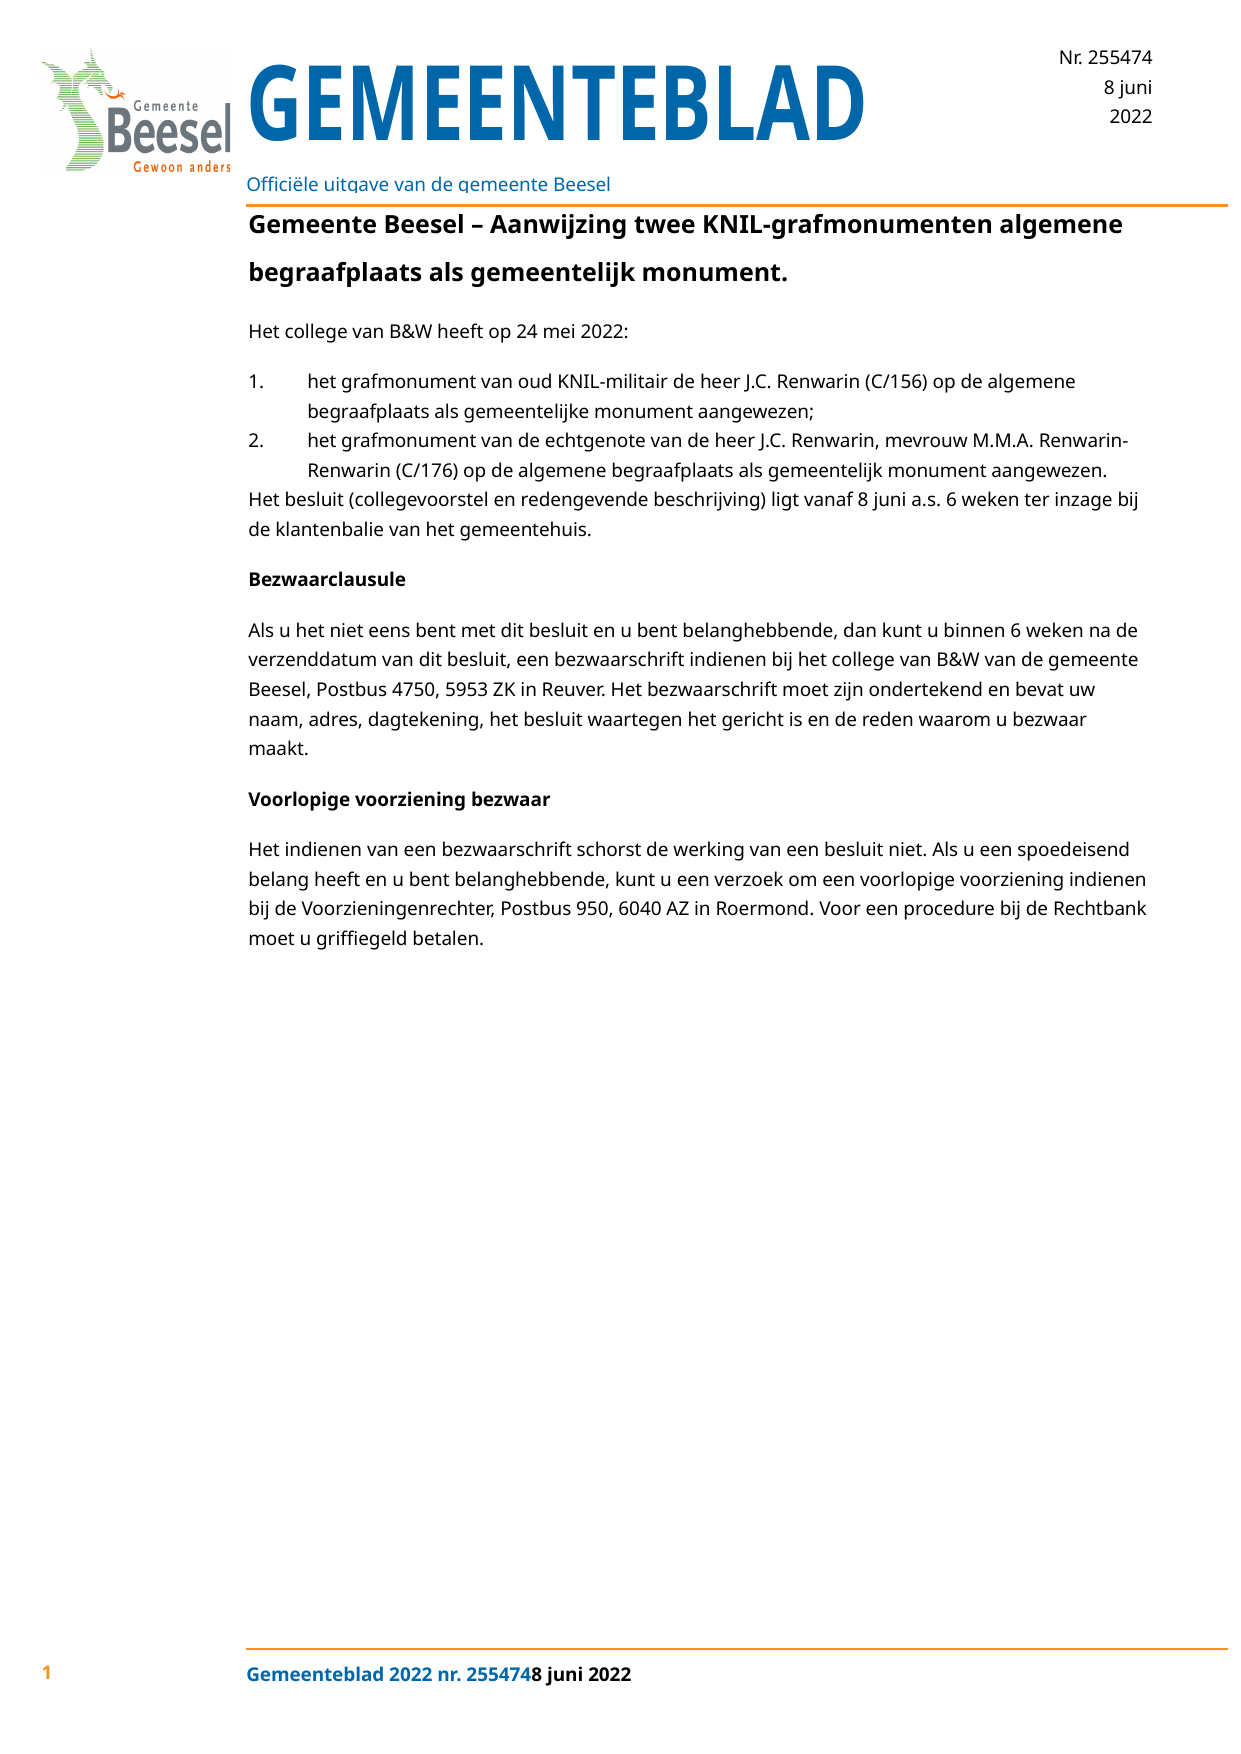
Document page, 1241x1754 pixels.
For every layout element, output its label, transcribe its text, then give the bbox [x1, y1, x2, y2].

text Het indienen van een bezwaarschrift schorst de werking van een besluit niet. Als u een spoedeisend belang heeft en u bent belanghebbende, kunt u een verzoek om een voorlopige voorziening indienen bij de Voorzieningenrechter, Postbus 950, 6040 AZ in Roermond. Voor een procedure bij de Rechtbank moet u griffiegeld betalen. [248, 836, 1152, 951]
text Voorlopige voorziening bezwaar [248, 786, 1152, 812]
picture [41, 47, 231, 172]
text Bezwaarclausule [248, 567, 1152, 592]
text Gemeente Beesel – Aanwijzing twee KNIL-grafmonumenten algemene begraafplaats als gemeentelijk monument. [248, 207, 1152, 288]
list het grafmonument van oud KNIL-militair de heer J.C. Renwarin (C/156) op de algemene begraafplaats als gemeentelijke monument aangewezen; [248, 368, 1152, 424]
text Als u het niet eens bent met dit besluit en u bent belanghebbende, dan kunt u binnen 6 weken na de verzenddatum van dit besluit, een bezwaarschrift indienen bij het college van B&W van de gemeente Beesel, Postbus 4750, 5953 ZK in Reuver. Het bezwaarschrift moet zijn ondertekend en bevat uw naam, adres, dagtekening, het besluit waartegen het gericht is en de reden waarom u bezwaar maakt. [248, 617, 1152, 761]
text Het college van B&W heeft op 24 mei 2022: [248, 318, 1152, 344]
text Het besluit (collegevoorstel en redengevende beschrijving) ligt vanaf 8 juni a.s. 6 weken ter inzage bij de klantenbalie van het gemeentehuis. [248, 487, 1152, 542]
list het grafmonument van de echtgenote van de heer J.C. Renwarin, mevrouw M.M.A. Renwarin-Renwarin (C/176) op de algemene begraafplaats als gemeentelijk monument aangewezen. [248, 427, 1152, 483]
